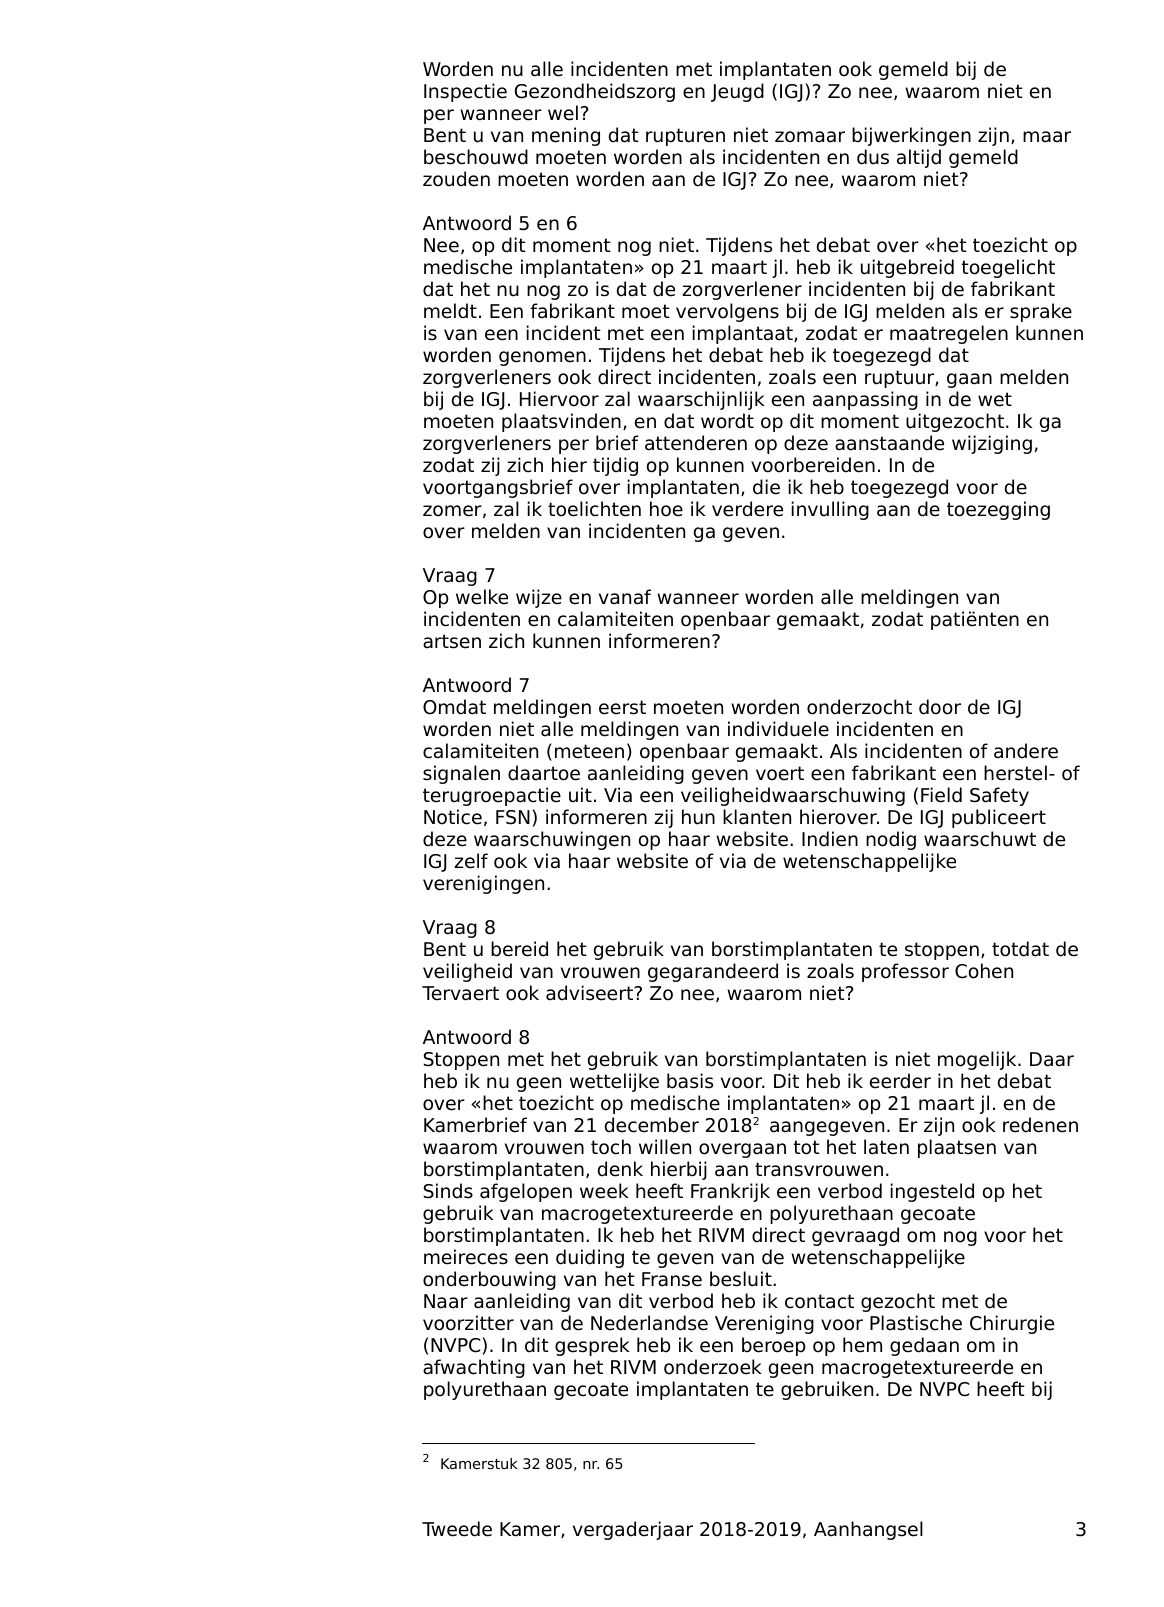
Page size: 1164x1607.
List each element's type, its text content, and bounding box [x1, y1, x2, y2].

text Antwoord 5 en 6 [422, 213, 1087, 235]
text Sinds afgelopen week heeft Frankrijk een verbod ingesteld op het gebruik van macrogetextureerde en polyurethaan gecoate borstimplantaten. Ik heb het RIVM direct gevraagd om nog voor het meireces een duiding te geven van de wetenschappelijke onderbouwing van het Franse besluit. [422, 1181, 1087, 1291]
text Op welke wijze en vanaf wanneer worden alle meldingen van incidenten en calamiteiten openbaar gemaakt, zodat patiënten en artsen zich kunnen informeren? [422, 587, 1087, 653]
text Kamerstuk 32 805, nr. 65 [422, 1452, 1087, 1474]
text Omdat meldingen eerst moeten worden onderzocht door de IGJ worden niet alle meldingen van individuele incidenten en calamiteiten (meteen) openbaar gemaakt. Als incidenten of andere signalen daartoe aanleiding geven voert een fabrikant een herstel- of terugroepactie uit. Via een veiligheidwaarschuwing (Field Safety Notice, FSN) informeren zij hun klanten hierover. De IGJ publiceert deze waarschuwingen op haar website. Indien nodig waarschuwt de IGJ zelf ook via haar website of via de wetenschappelijke verenigingen. [422, 697, 1087, 895]
text Naar aanleiding van dit verbod heb ik contact gezocht met de voorzitter van de Nederlandse Vereniging voor Plastische Chirurgie (NVPC). In dit gesprek heb ik een beroep op hem gedaan om in afwachting van het RIVM onderzoek geen macrogetextureerde en polyurethaan gecoate implantaten te gebruiken. De NVPC heeft bij [422, 1291, 1087, 1401]
text Nee, op dit moment nog niet. Tijdens het debat over «het toezicht op medische implantaten» op 21 maart jl. heb ik uitgebreid toegelicht dat het nu nog zo is dat de zorgverlener incidenten bij de fabrikant meldt. Een fabrikant moet vervolgens bij de IGJ melden als er sprake is van een incident met een implantaat, zodat er maatregelen kunnen worden genomen. Tijdens het debat heb ik toegezegd dat zorgverleners ook direct incidenten, zoals een ruptuur, gaan melden bij de IGJ. Hiervoor zal waarschijnlijk een aanpassing in de wet moeten plaatsvinden, en dat wordt op dit moment uitgezocht. Ik ga zorgverleners per brief attenderen op deze aanstaande wijziging, zodat zij zich hier tijdig op kunnen voorbereiden. In de voortgangsbrief over implantaten, die ik heb toegezegd voor de zomer, zal ik toelichten hoe ik verdere invulling aan de toezegging over melden van incidenten ga geven. [422, 235, 1087, 543]
text Antwoord 7 [422, 675, 1087, 697]
text Bent u van mening dat rupturen niet zomaar bijwerkingen zijn, maar beschouwd moeten worden als incidenten en dus altijd gemeld zouden moeten worden aan de IGJ? Zo nee, waarom niet? [422, 125, 1087, 191]
text Vraag 7 [422, 565, 1087, 587]
text Antwoord 8 [422, 1027, 1087, 1049]
text Bent u bereid het gebruik van borstimplantaten te stoppen, totdat de veiligheid van vrouwen gegarandeerd is zoals professor Cohen Tervaert ook adviseert? Zo nee, waarom niet? [422, 939, 1087, 1005]
text Stoppen met het gebruik van borstimplantaten is niet mogelijk. Daar heb ik nu geen wettelijke basis voor. Dit heb ik eerder in het debat over «het toezicht op medische implantaten» op 21 maart jl. en de Kamerbrief van 21 december 2018 aangegeven. Er zijn ook redenen waarom vrouwen toch willen overgaan tot het laten plaatsen van borstimplantaten, denk hierbij aan transvrouwen. [422, 1049, 1087, 1181]
text Worden nu alle incidenten met implantaten ook gemeld bij de Inspectie Gezondheidszorg en Jeugd (IGJ)? Zo nee, waarom niet en per wanneer wel? [422, 59, 1087, 125]
text Vraag 8 [422, 917, 1087, 939]
